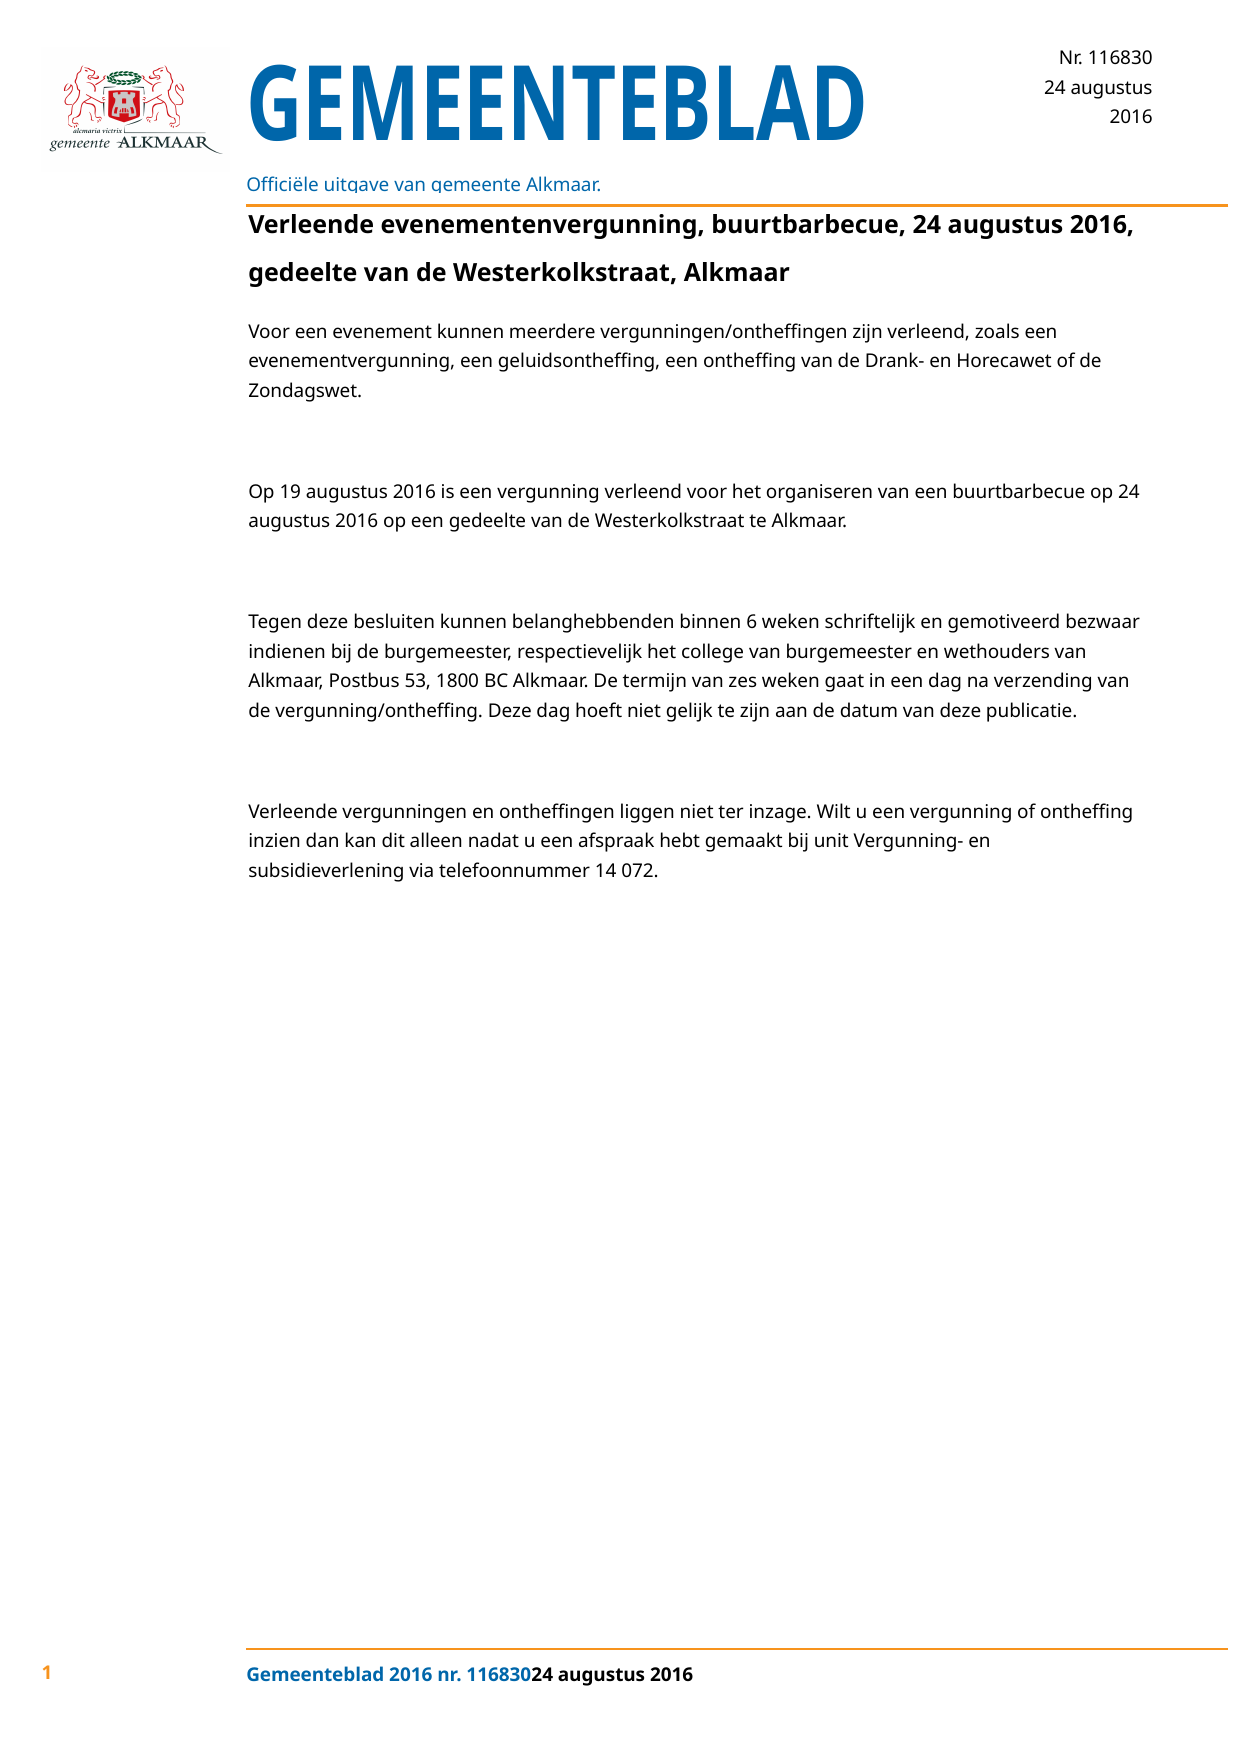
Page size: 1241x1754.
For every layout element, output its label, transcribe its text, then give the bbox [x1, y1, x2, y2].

text Verleende vergunningen en ontheffingen liggen niet ter inzage. Wilt u een vergunning of ontheffing inzien dan kan dit alleen nadat u een afspraak hebt gemaakt bij unit Vergunning- en subsidieverlening via telefoonnummer 14 072. [248, 798, 1152, 883]
text Tegen deze besluiten kunnen belanghebbenden binnen 6 weken schriftelijk en gemotiveerd bezwaar indienen bij de burgemeester, respectievelijk het college van burgemeester en wethouders van Alkmaar, Postbus 53, 1800 BC Alkmaar. De termijn van zes weken gaat in een dag na verzending van de vergunning/ontheffing. Deze dag hoeft niet gelijk te zijn aan de datum van deze publicatie. [248, 608, 1152, 723]
text Verleende evenementenvergunning, buurtbarbecue, 24 augustus 2016, gedeelte van de Westerkolkstraat, Alkmaar [248, 207, 1152, 288]
text Op 19 augustus 2016 is een vergunning verleend voor het organiseren van een buurtbarbecue op 24 augustus 2016 op een gedeelte van de Westerkolkstraat te Alkmaar. [248, 478, 1152, 533]
text Voor een evenement kunnen meerdere vergunningen/ontheffingen zijn verleend, zoals een evenementvergunning, een geluidsontheffing, een ontheffing van de Drank- en Horecawet of de Zondagswet. [248, 318, 1152, 403]
picture [41, 47, 231, 172]
